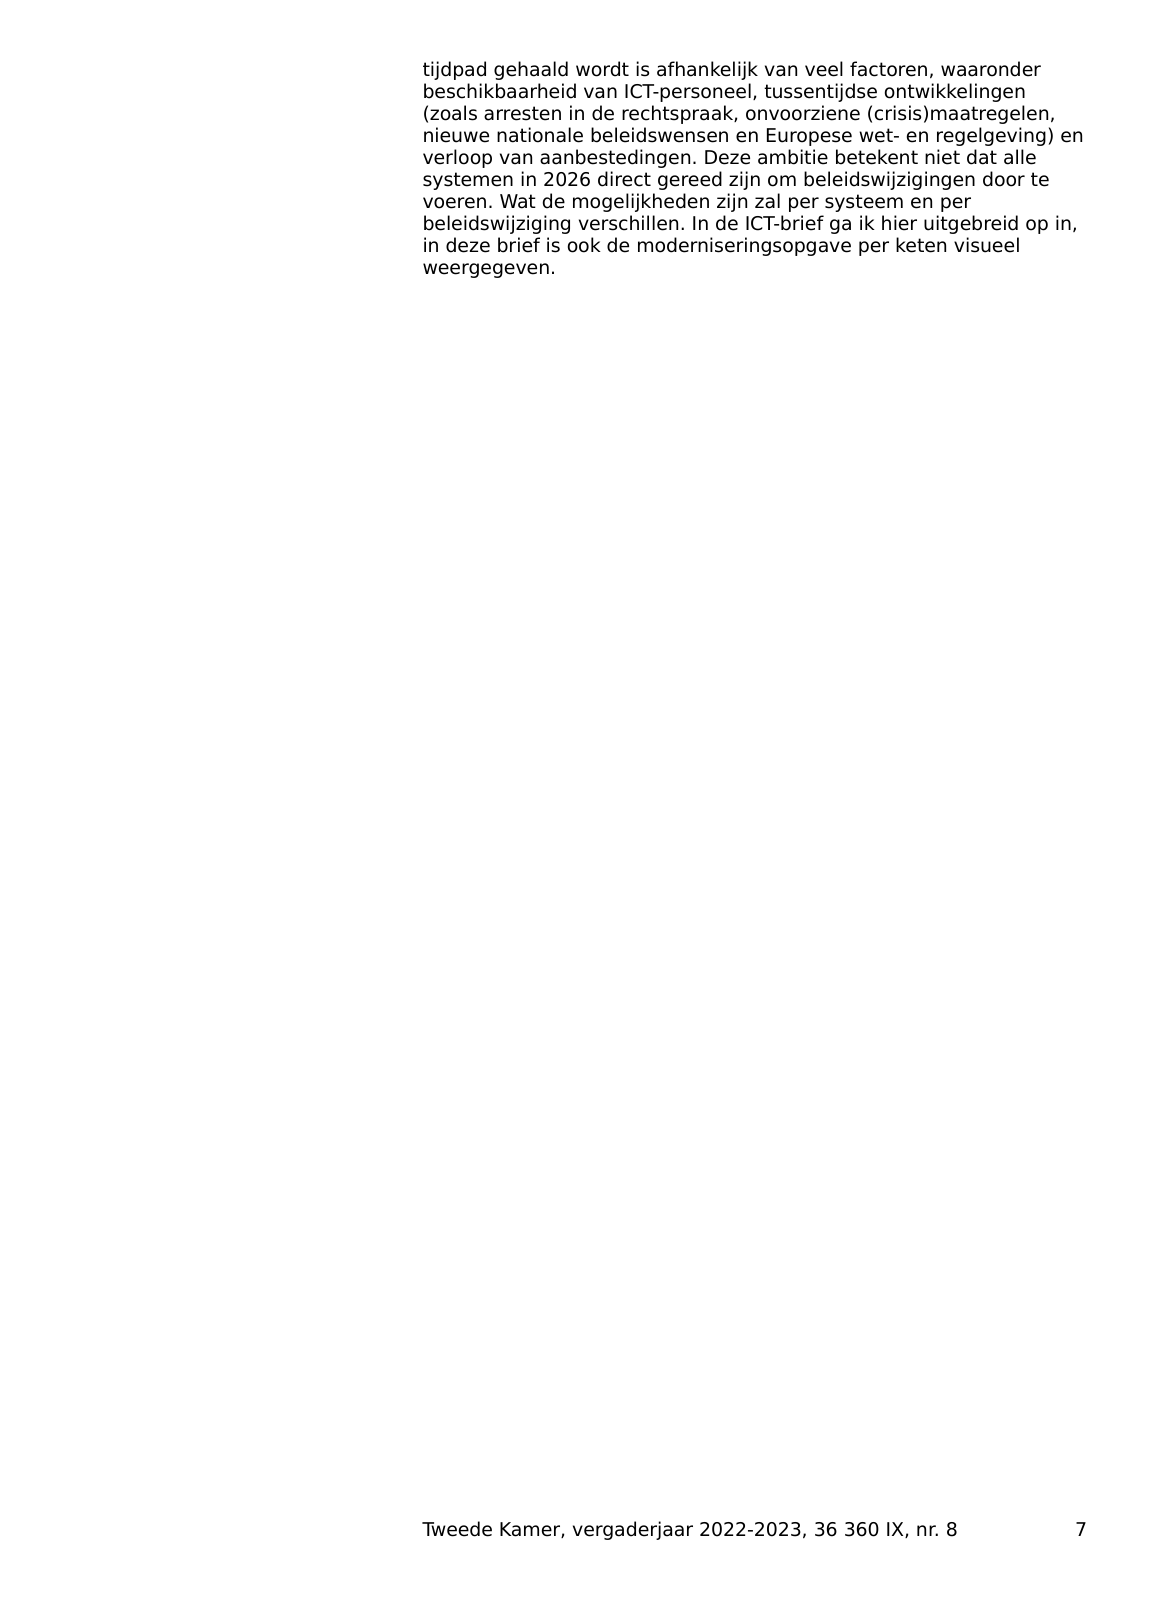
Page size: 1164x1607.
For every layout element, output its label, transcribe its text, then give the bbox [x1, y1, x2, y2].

text tijdpad gehaald wordt is afhankelijk van veel factoren, waaronder beschikbaarheid van ICT-personeel, tussentijdse ontwikkelingen (zoals arresten in de rechtspraak, onvoorziene (crisis)maatregelen, nieuwe nationale beleidswensen en Europese wet- en regelgeving) en verloop van aanbestedingen. Deze ambitie betekent niet dat alle systemen in 2026 direct gereed zijn om beleidswijzigingen door te voeren. Wat de mogelijkheden zijn zal per systeem en per beleidswijziging verschillen. In de ICT-brief ga ik hier uitgebreid op in, in deze brief is ook de moderniseringsopgave per keten visueel weergegeven. [422, 59, 1087, 279]
